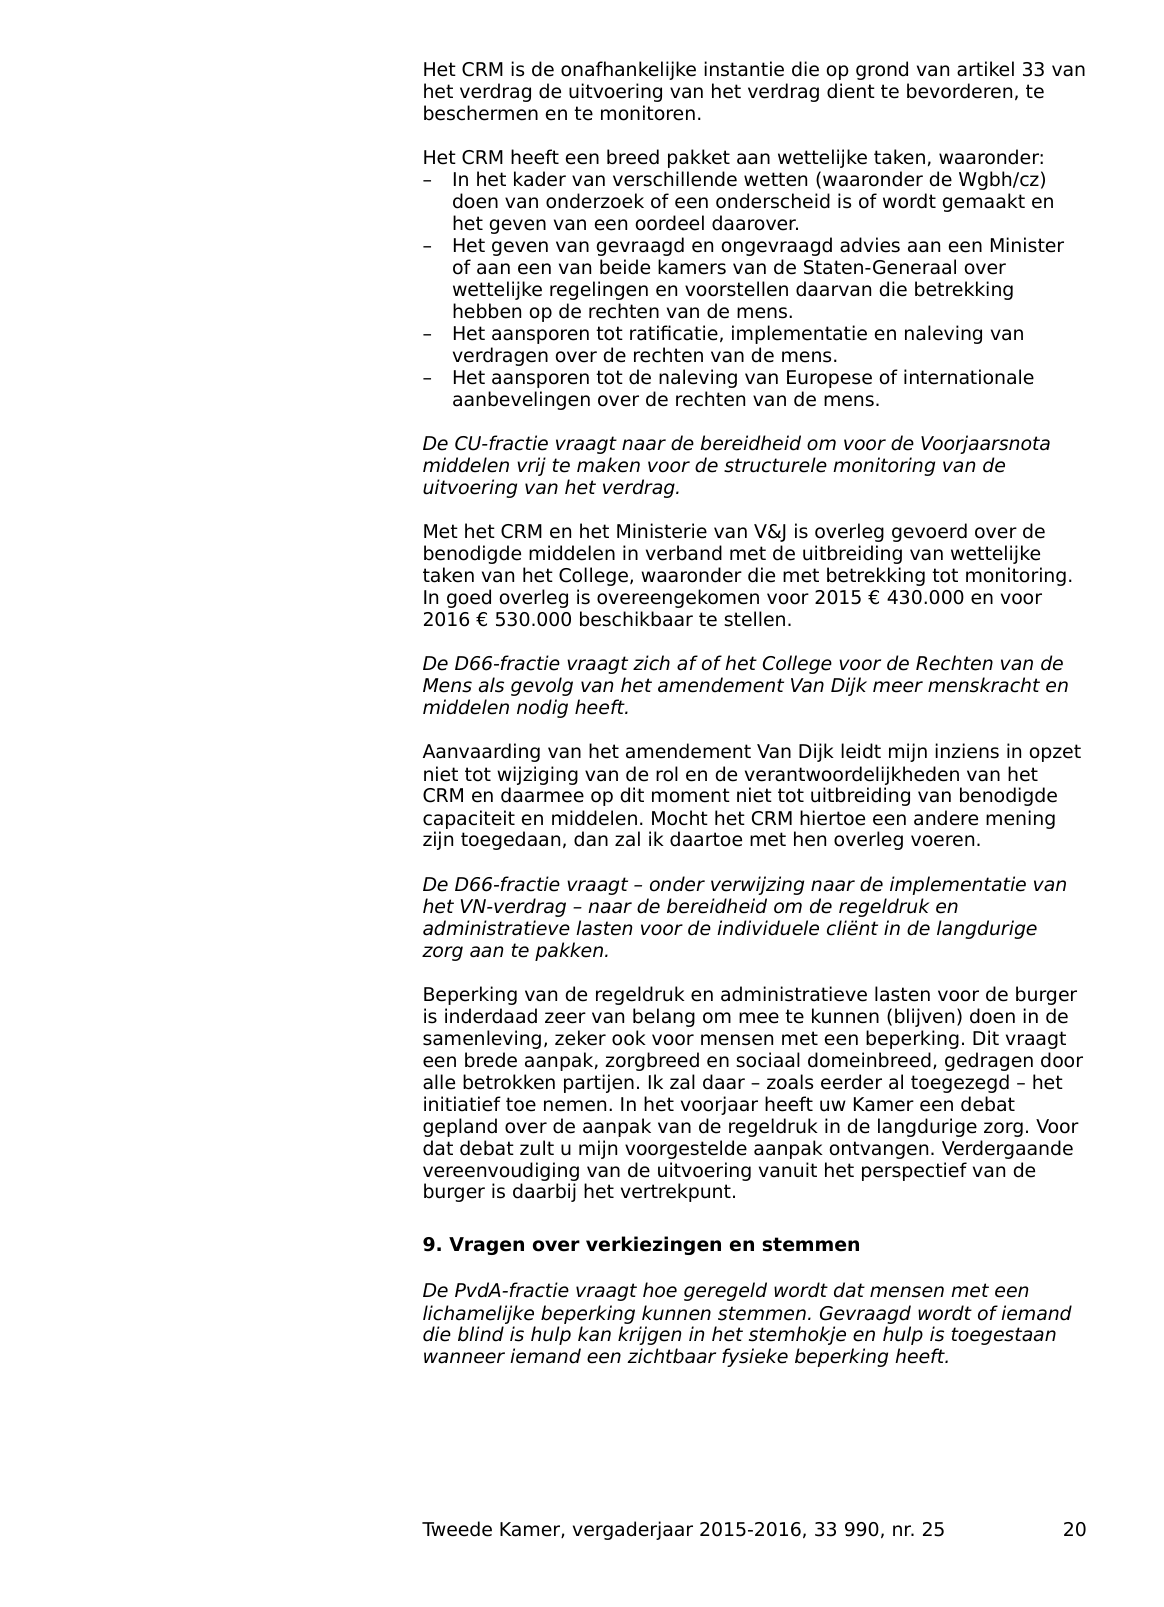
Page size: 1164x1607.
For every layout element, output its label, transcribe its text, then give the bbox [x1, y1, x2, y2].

text – In het kader van verschillende wetten (waaronder de Wgbh/cz) doen van onderzoek of een onderscheid is of wordt gemaakt en het geven van een oordeel daarover. [422, 169, 1087, 235]
text Met het CRM en het Ministerie van V&J is overleg gevoerd over de benodigde middelen in verband met de uitbreiding van wettelijke taken van het College, waaronder die met betrekking tot monitoring. In goed overleg is overeengekomen voor 2015 € 430.000 en voor 2016 € 530.000 beschikbaar te stellen. [422, 521, 1087, 631]
text – Het aansporen tot de naleving van Europese of internationale aanbevelingen over de rechten van de mens. [422, 367, 1087, 411]
text De PvdA-fractie vraagt hoe geregeld wordt dat mensen met een lichamelijke beperking kunnen stemmen. Gevraagd wordt of iemand die blind is hulp kan krijgen in het stemhokje en hulp is toegestaan wanneer iemand een zichtbaar fysieke beperking heeft. [422, 1280, 1087, 1368]
text Aanvaarding van het amendement Van Dijk leidt mijn inziens in opzet niet tot wijziging van de rol en de verantwoordelijkheden van het CRM en daarmee op dit moment niet tot uitbreiding van benodigde capaciteit en middelen. Mocht het CRM hiertoe een andere mening zijn toegedaan, dan zal ik daartoe met hen overleg voeren. [422, 741, 1087, 851]
subtitle 9. Vragen over verkiezingen en stemmen [422, 1233, 1087, 1255]
text Het CRM is de onafhankelijke instantie die op grond van artikel 33 van het verdrag de uitvoering van het verdrag dient te bevorderen, te beschermen en te monitoren. [422, 59, 1087, 125]
text De CU-fractie vraagt naar de bereidheid om voor de Voorjaarsnota middelen vrij te maken voor de structurele monitoring van de uitvoering van het verdrag. [422, 433, 1087, 499]
text Het CRM heeft een breed pakket aan wettelijke taken, waaronder: [422, 147, 1087, 169]
text Beperking van de regeldruk en administratieve lasten voor de burger is inderdaad zeer van belang om mee te kunnen (blijven) doen in de samenleving, zeker ook voor mensen met een beperking. Dit vraagt een brede aanpak, zorgbreed en sociaal domeinbreed, gedragen door alle betrokken partijen. Ik zal daar – zoals eerder al toegezegd – het initiatief toe nemen. In het voorjaar heeft uw Kamer een debat gepland over de aanpak van de regeldruk in de langdurige zorg. Voor dat debat zult u mijn voorgestelde aanpak ontvangen. Verdergaande vereenvoudiging van de uitvoering vanuit het perspectief van de burger is daarbij het vertrekpunt. [422, 984, 1087, 1203]
text De D66-fractie vraagt – onder verwijzing naar de implementatie van het VN-verdrag – naar de bereidheid om de regeldruk en administratieve lasten voor de individuele cliënt in de langdurige zorg aan te pakken. [422, 873, 1087, 961]
text – Het aansporen tot ratificatie, implementatie en naleving van verdragen over de rechten van de mens. [422, 323, 1087, 367]
text De D66-fractie vraagt zich af of het College voor de Rechten van de Mens als gevolg van het amendement Van Dijk meer menskracht en middelen nodig heeft. [422, 653, 1087, 719]
text – Het geven van gevraagd en ongevraagd advies aan een Minister of aan een van beide kamers van de Staten-Generaal over wettelijke regelingen en voorstellen daarvan die betrekking hebben op de rechten van de mens. [422, 235, 1087, 323]
